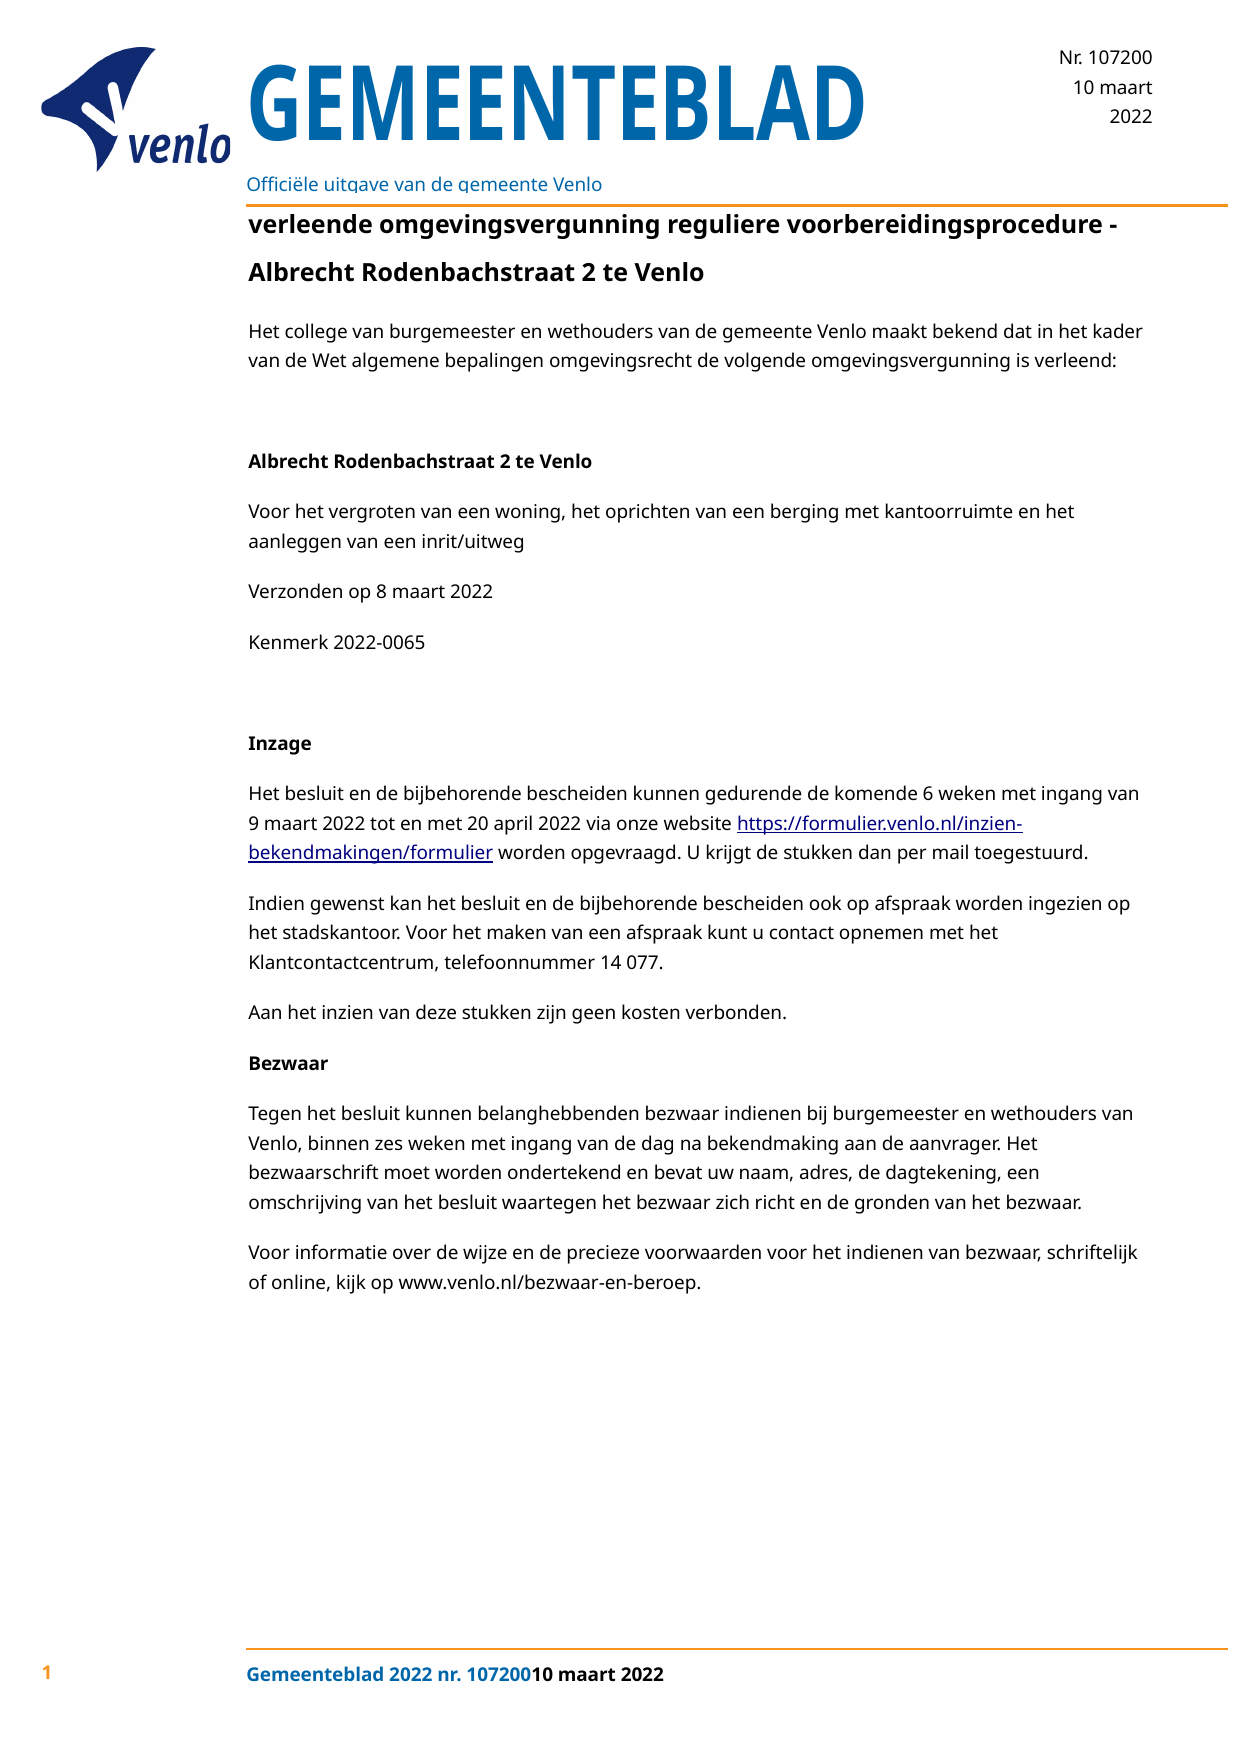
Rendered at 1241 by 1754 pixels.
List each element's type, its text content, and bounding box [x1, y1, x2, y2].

text Aan het inzien van deze stukken zijn geen kosten verbonden. [248, 999, 1152, 1025]
text Bezwaar [248, 1050, 1152, 1076]
text Voor informatie over de wijze en de precieze voorwaarden voor het indienen van bezwaar, schriftelijk of online, kijk op www.venlo.nl/bezwaar-en-beroep. [248, 1239, 1152, 1295]
picture [41, 47, 231, 172]
text Verzonden op 8 maart 2022 [248, 579, 1152, 604]
text Het besluit en de bijbehorende bescheiden kunnen gedurende de komende 6 weken met ingang van 9 maart 2022 tot en met 20 april 2022 via onze website https://formulier.venlo.nl/inzien-bekendmakingen/formulier worden opgevraagd. U krijgt de stukken dan per mail toegestuurd. [248, 780, 1152, 865]
text Indien gewenst kan het besluit en de bijbehorende bescheiden ook op afspraak worden ingezien op het stadskantoor. Voor het maken van een afspraak kunt u contact opnemen met het Klantcontactcentrum, telefoonnummer 14 077. [248, 890, 1152, 975]
text Kenmerk 2022-0065 [248, 629, 1152, 655]
text Tegen het besluit kunnen belanghebbenden bezwaar indienen bij burgemeester en wethouders van Venlo, binnen zes weken met ingang van de dag na bekendmaking aan de aanvrager. Het bezwaarschrift moet worden ondertekend en bevat uw naam, adres, de dagtekening, een omschrijving van het besluit waartegen het bezwaar zich richt en de gronden van het bezwaar. [248, 1100, 1152, 1215]
text Voor het vergroten van een woning, het oprichten van een berging met kantoorruimte en het aanleggen van een inrit/uitweg [248, 499, 1152, 554]
text Het college van burgemeester en wethouders van de gemeente Venlo maakt bekend dat in het kader van de Wet algemene bepalingen omgevingsrecht de volgende omgevingsvergunning is verleend: [248, 318, 1152, 373]
text Albrecht Rodenbachstraat 2 te Venlo [248, 448, 1152, 474]
text Inzage [248, 730, 1152, 756]
text verleende omgevingsvergunning reguliere voorbereidingsprocedure - Albrecht Rodenbachstraat 2 te Venlo [248, 207, 1152, 288]
